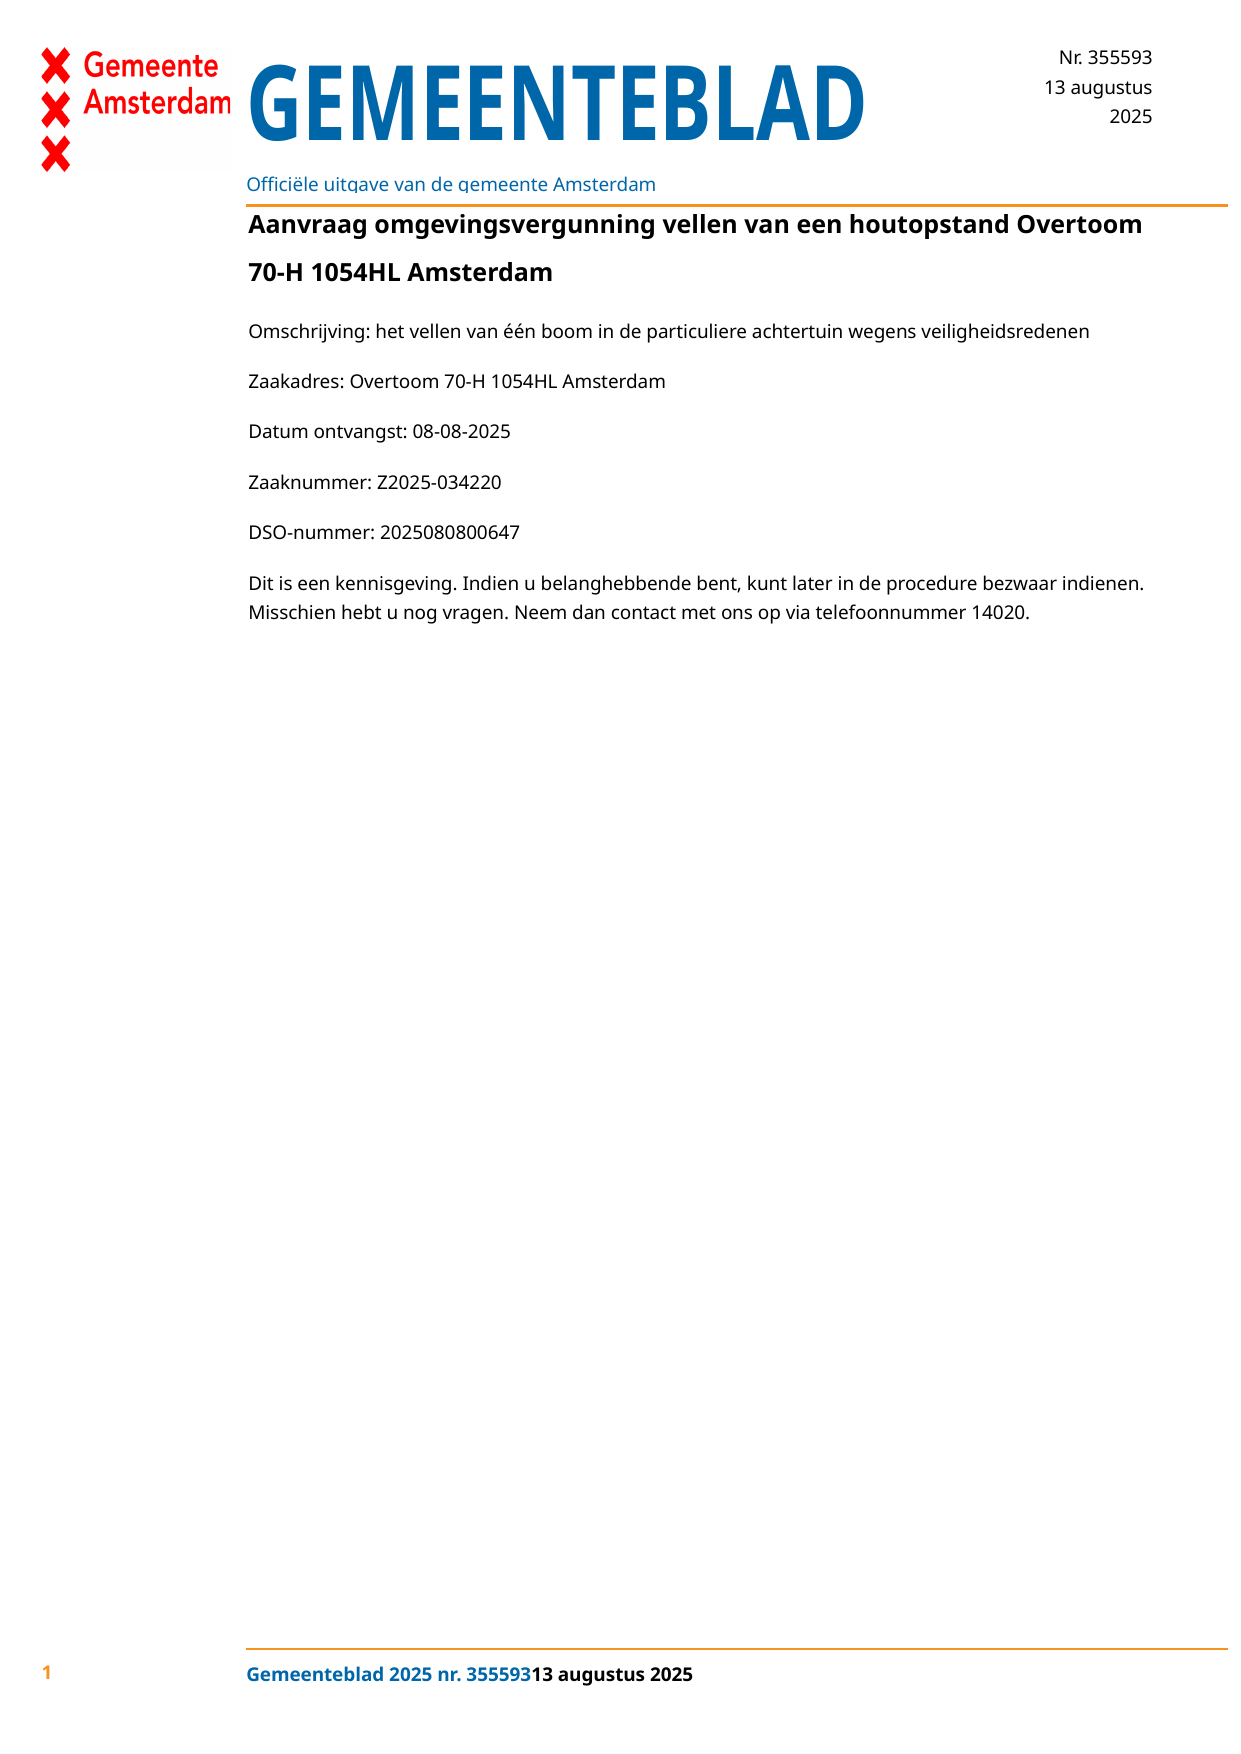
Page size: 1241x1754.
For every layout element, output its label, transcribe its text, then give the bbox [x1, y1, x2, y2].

text DSO-nummer: 2025080800647 [248, 519, 1152, 545]
text Dit is een kennisgeving. Indien u belanghebbende bent, kunt later in de procedure bezwaar indienen. Misschien hebt u nog vragen. Neem dan contact met ons op via telefoonnummer 14020. [248, 570, 1152, 625]
picture [41, 47, 231, 172]
text Zaakadres: Overtoom 70-H 1054HL Amsterdam [248, 368, 1152, 394]
text Omschrijving: het vellen van één boom in de particuliere achtertuin wegens veiligheidsredenen [248, 318, 1152, 344]
text Zaaknummer: Z2025-034220 [248, 469, 1152, 495]
text Aanvraag omgevingsvergunning vellen van een houtopstand Overtoom 70-H 1054HL Amsterdam [248, 207, 1152, 288]
text Datum ontvangst: 08-08-2025 [248, 419, 1152, 444]
